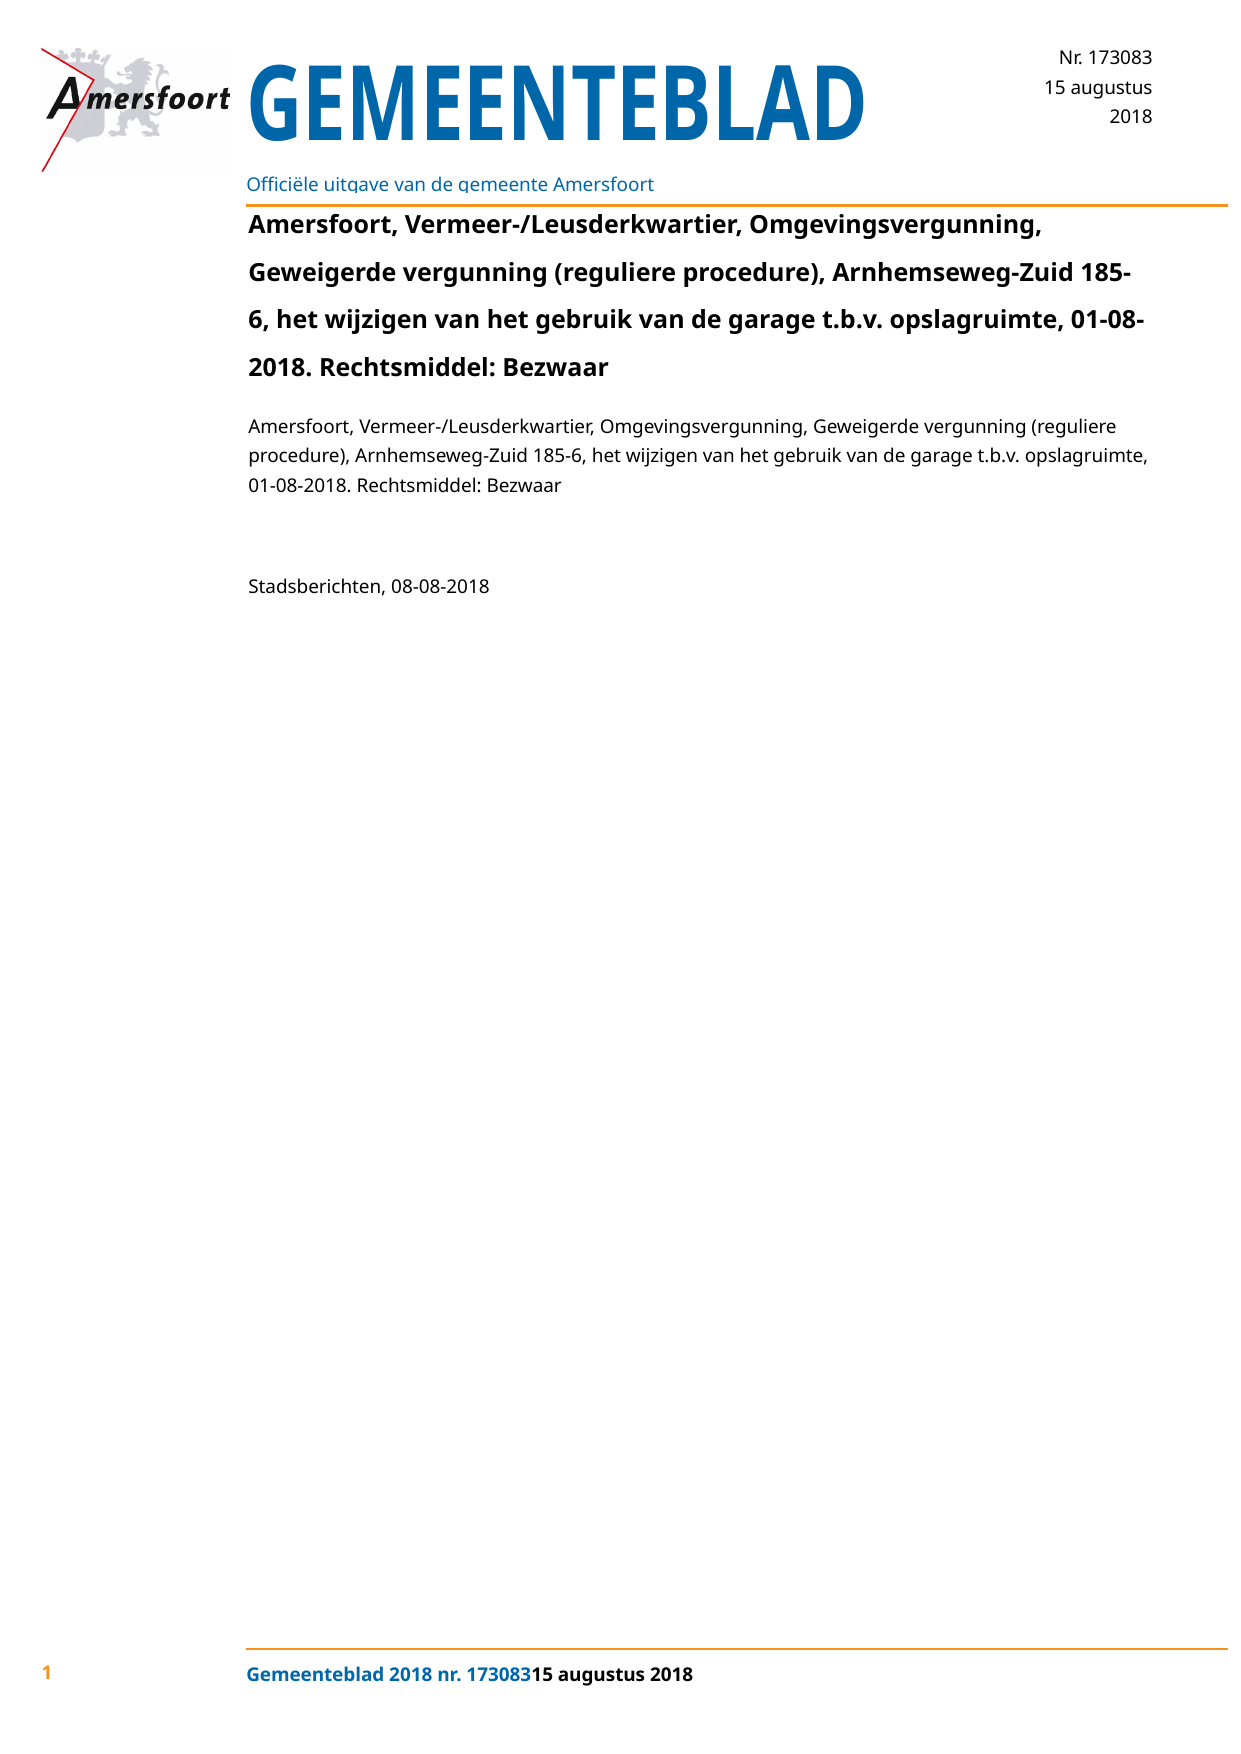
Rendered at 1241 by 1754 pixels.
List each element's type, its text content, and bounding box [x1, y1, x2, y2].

picture [41, 47, 231, 172]
text Amersfoort, Vermeer-/Leusderkwartier, Omgevingsvergunning, Geweigerde vergunning (reguliere procedure), Arnhemseweg-Zuid 185-6, het wijzigen van het gebruik van de garage t.b.v. opslagruimte, 01-08-2018. Rechtsmiddel: Bezwaar [248, 413, 1152, 498]
text Amersfoort, Vermeer-/Leusderkwartier, Omgevingsvergunning, Geweigerde vergunning (reguliere procedure), Arnhemseweg-Zuid 185-6, het wijzigen van het gebruik van de garage t.b.v. opslagruimte, 01-08-2018. Rechtsmiddel: Bezwaar [248, 207, 1152, 384]
text Stadsberichten, 08-08-2018 [248, 573, 1152, 599]
